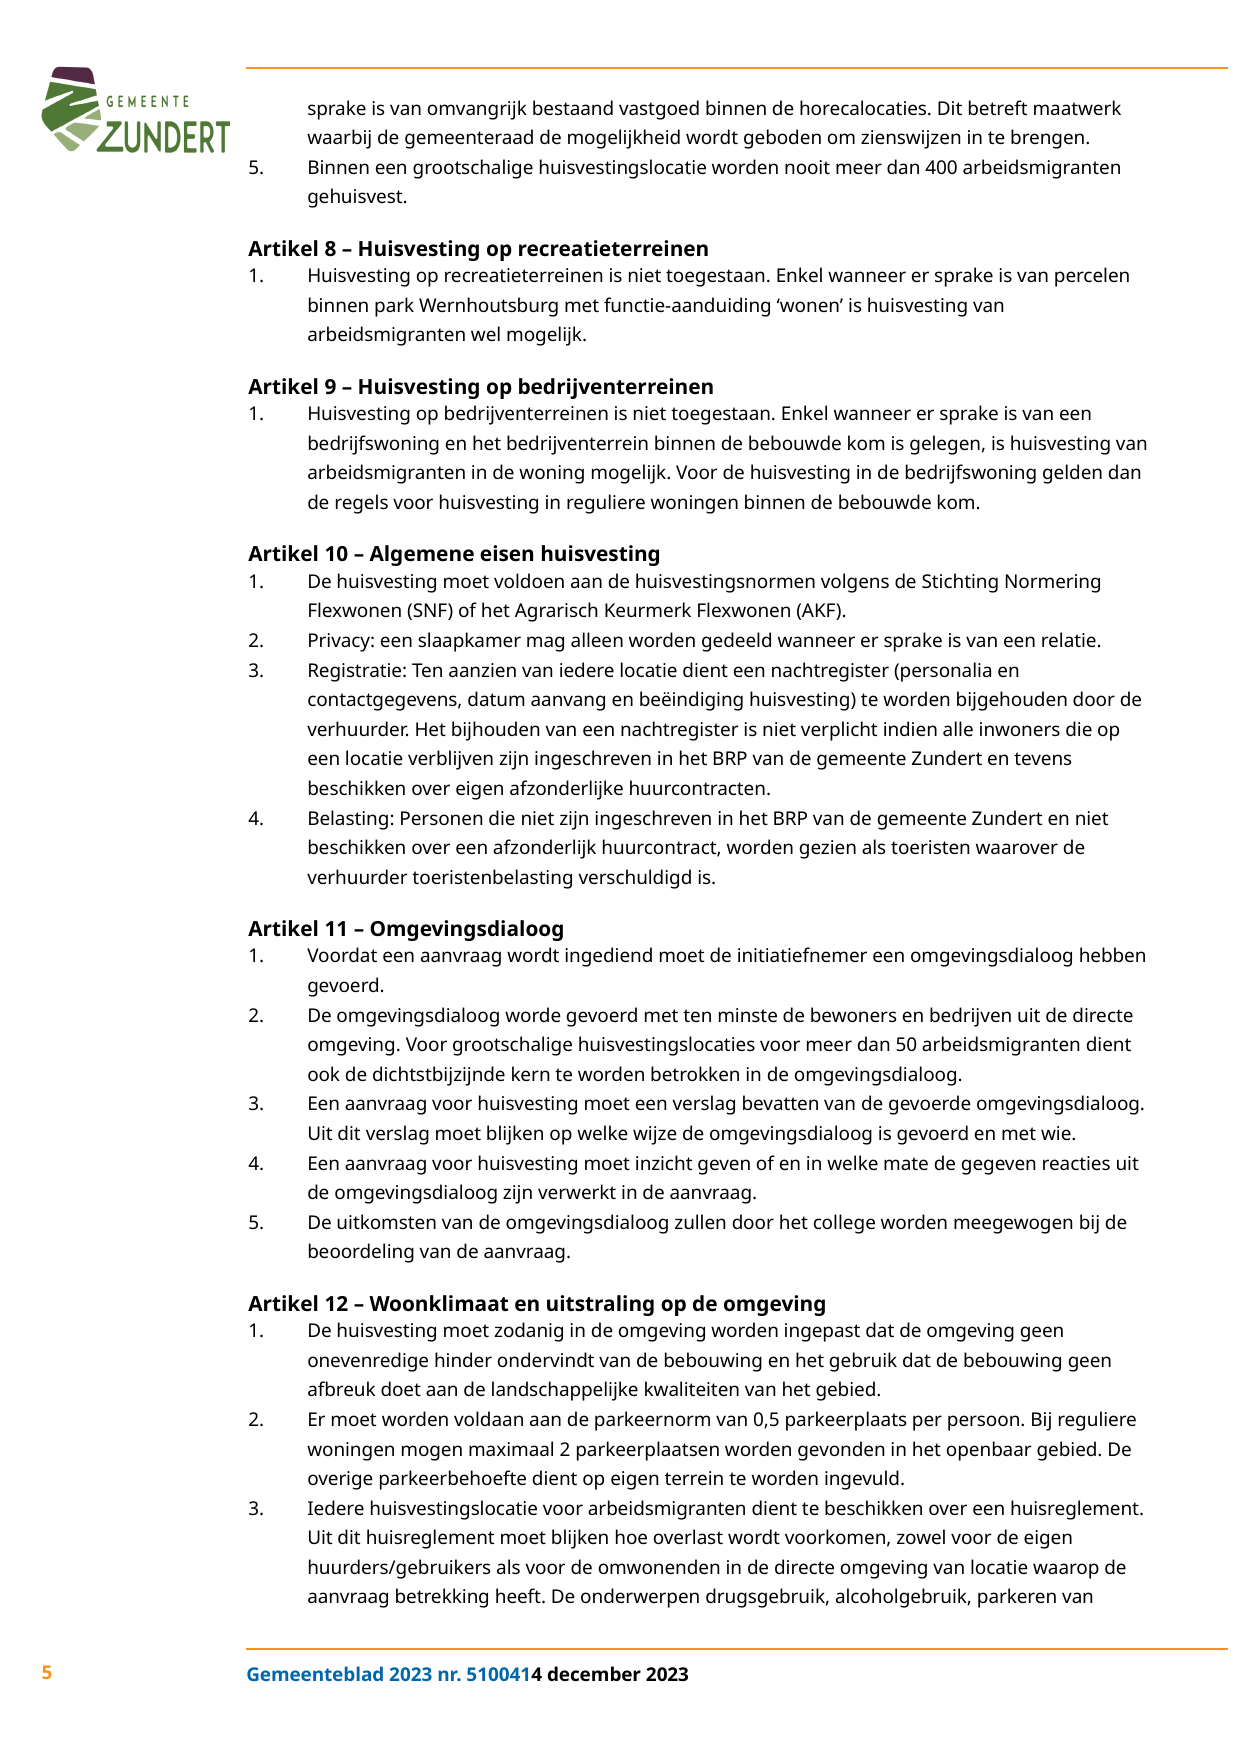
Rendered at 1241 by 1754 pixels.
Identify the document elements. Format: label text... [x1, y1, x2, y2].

list Belasting: Personen die niet zijn ingeschreven in het BRP van de gemeente Zundert en niet beschikken over een afzonderlijk huurcontract, worden gezien als toeristen waarover de verhuurder toeristenbelasting verschuldigd is. [248, 805, 1152, 889]
list De huisvesting moet voldoen aan de huisvestingsnormen volgens de Stichting Normering Flexwonen (SNF) of het Agrarisch Keurmerk Flexwonen (AKF). [248, 568, 1152, 623]
list sprake is van omvangrijk bestaand vastgoed binnen de horecalocaties. Dit betreft maatwerk waarbij de gemeenteraad de mogelijkheid wordt geboden om zienswijzen in te brengen. [248, 95, 1152, 150]
list De huisvesting moet zodanig in de omgeving worden ingepast dat de omgeving geen onevenredige hinder ondervindt van de bebouwing en het gebruik dat de bebouwing geen afbreuk doet aan de landschappelijke kwaliteiten van het gebied. [248, 1317, 1152, 1402]
text Artikel 11 – Omgevingsdialoog [248, 914, 1152, 943]
list Registratie: Ten aanzien van iedere locatie dient een nachtregister (personalia en contactgegevens, datum aanvang en beëindiging huisvesting) te worden bijgehouden door de verhuurder. Het bijhouden van een nachtregister is niet verplicht indien alle inwoners die op een locatie verblijven zijn ingeschreven in het BRP van de gemeente Zundert en tevens beschikken over eigen afzonderlijke huurcontracten. [248, 657, 1152, 801]
list De omgevingsdialoog worde gevoerd met ten minste de bewoners en bedrijven uit de directe omgeving. Voor grootschalige huisvestingslocaties voor meer dan 50 arbeidsmigranten dient ook de dichtstbijzijnde kern te worden betrokken in de omgevingsdialoog. [248, 1002, 1152, 1087]
list Een aanvraag voor huisvesting moet een verslag bevatten van de gevoerde omgevingsdialoog. Uit dit verslag moet blijken op welke wijze de omgevingsdialoog is gevoerd en met wie. [248, 1091, 1152, 1146]
list Binnen een grootschalige huisvestingslocatie worden nooit meer dan 400 arbeidsmigranten gehuisvest. [248, 154, 1152, 209]
list Een aanvraag voor huisvesting moet inzicht geven of en in welke mate de gegeven reacties uit de omgevingsdialoog zijn verwerkt in de aanvraag. [248, 1150, 1152, 1205]
list Er moet worden voldaan aan de parkeernorm van 0,5 parkeerplaats per persoon. Bij reguliere woningen mogen maximaal 2 parkeerplaatsen worden gevonden in het openbaar gebied. De overige parkeerbehoefte dient op eigen terrein te worden ingevuld. [248, 1406, 1152, 1491]
text Artikel 12 – Woonklimaat en uitstraling op de omgeving [248, 1289, 1152, 1317]
list Iedere huisvestingslocatie voor arbeidsmigranten dient te beschikken over een huisreglement. Uit dit huisreglement moet blijken hoe overlast wordt voorkomen, zowel voor de eigen huurders/gebruikers als voor de omwonenden in de directe omgeving van locatie waarop de aanvraag betrekking heeft. De onderwerpen drugsgebruik, alcoholgebruik, parkeren van [248, 1495, 1152, 1609]
list Voordat een aanvraag wordt ingediend moet de initiatiefnemer een omgevingsdialoog hebben gevoerd. [248, 943, 1152, 998]
picture [41, 47, 231, 172]
text Artikel 10 – Algemene eisen huisvesting [248, 539, 1152, 568]
list De uitkomsten van de omgevingsdialoog zullen door het college worden meegewogen bij de beoordeling van de aanvraag. [248, 1209, 1152, 1264]
list Huisvesting op recreatieterreinen is niet toegestaan. Enkel wanneer er sprake is van percelen binnen park Wernhoutsburg met functie-aanduiding ‘wonen’ is huisvesting van arbeidsmigranten wel mogelijk. [248, 262, 1152, 347]
text Artikel 8 – Huisvesting op recreatieterreinen [248, 234, 1152, 262]
text Artikel 9 – Huisvesting op bedrijventerreinen [248, 372, 1152, 400]
list Privacy: een slaapkamer mag alleen worden gedeeld wanneer er sprake is van een relatie. [248, 627, 1152, 653]
list Huisvesting op bedrijventerreinen is niet toegestaan. Enkel wanneer er sprake is van een bedrijfswoning en het bedrijventerrein binnen de bebouwde kom is gelegen, is huisvesting van arbeidsmigranten in de woning mogelijk. Voor de huisvesting in de bedrijfswoning gelden dan de regels voor huisvesting in reguliere woningen binnen de bebouwde kom. [248, 400, 1152, 515]
